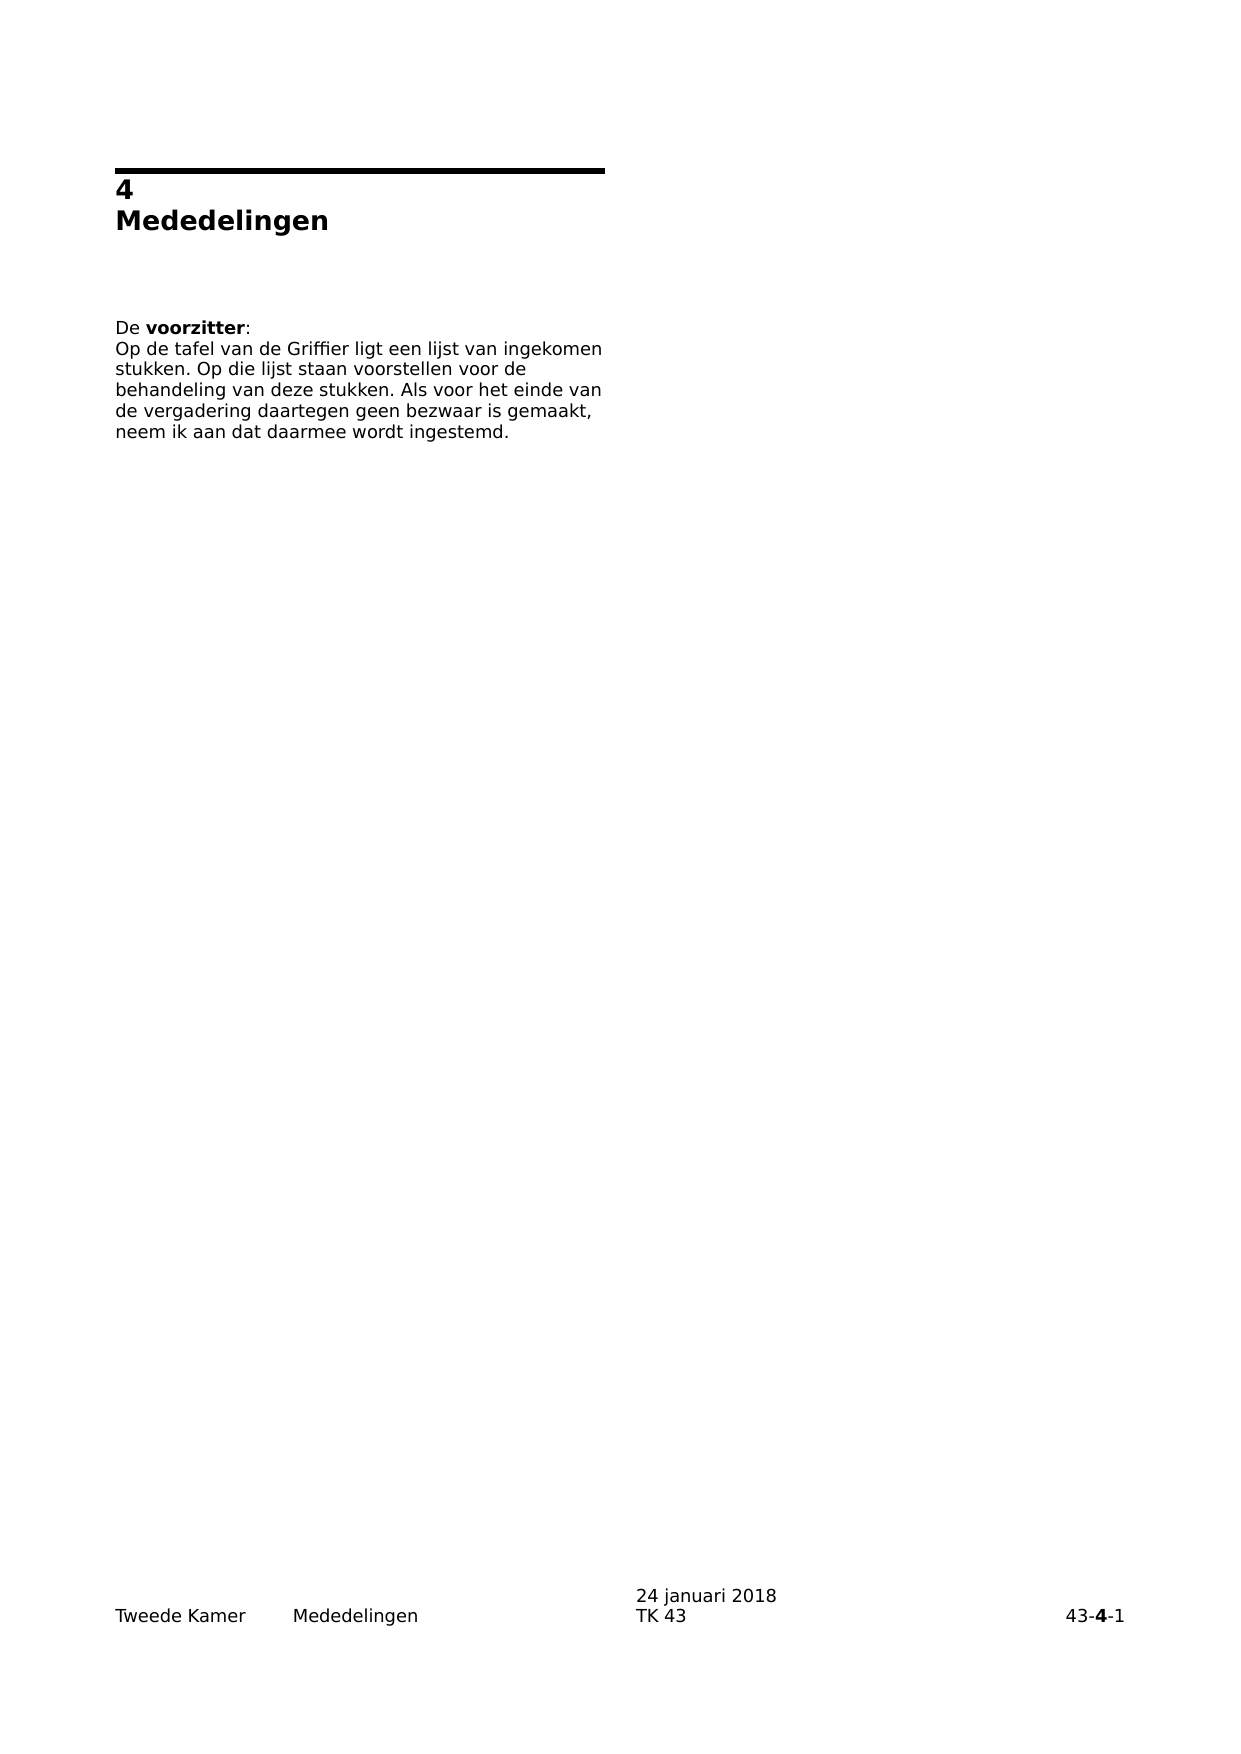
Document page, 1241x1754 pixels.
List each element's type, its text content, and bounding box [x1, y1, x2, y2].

title 4 Mededelingen [115, 174, 605, 237]
text Op de tafel van de Griffier ligt een lijst van ingekomen stukken. Op die lijst staan voorstellen voor de behandeling van deze stukken. Als voor het einde van de vergadering daartegen geen bezwaar is gemaakt, neem ik aan dat daarmee wordt ingestemd. [115, 338, 605, 442]
text De voorzitter: [115, 318, 605, 338]
